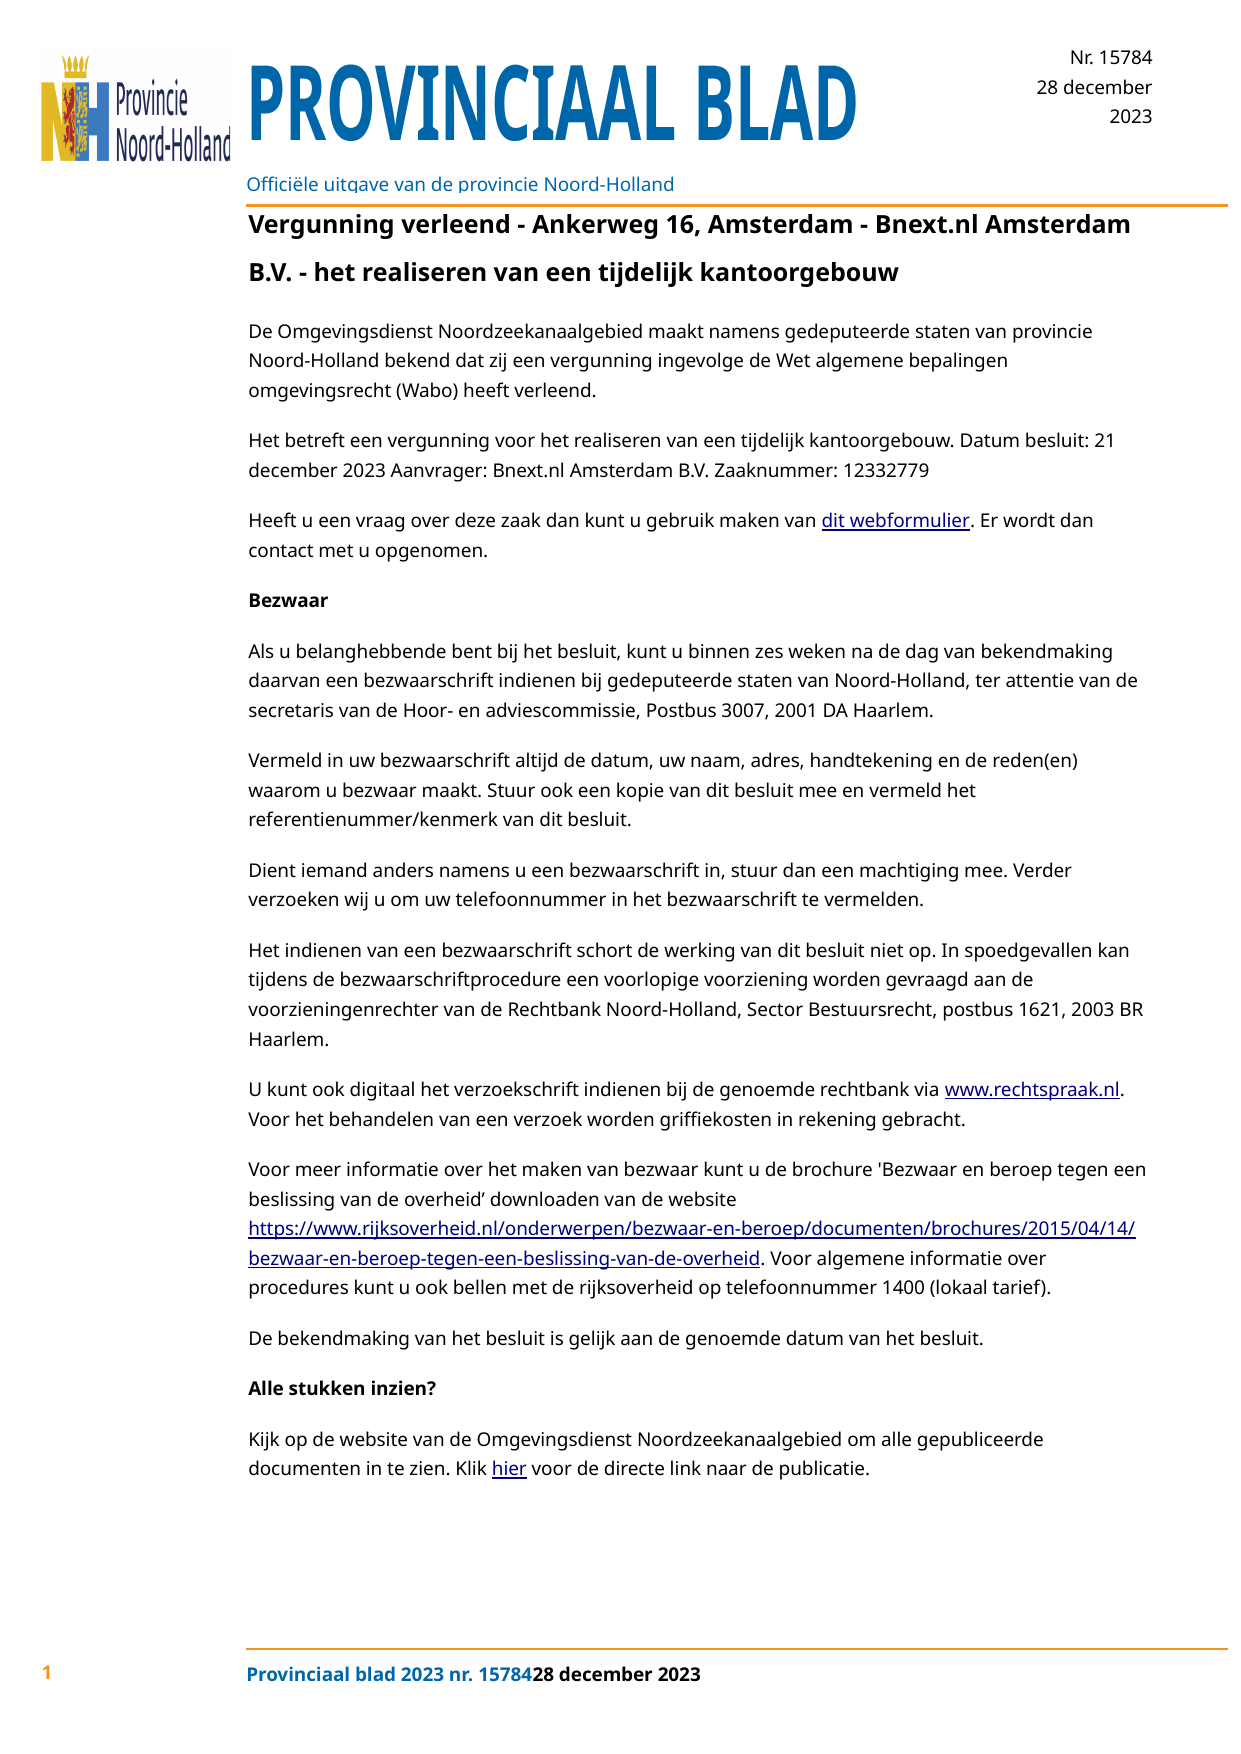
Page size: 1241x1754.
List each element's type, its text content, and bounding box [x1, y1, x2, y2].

picture [41, 47, 231, 172]
text De Omgevingsdienst Noordzeekanaalgebied maakt namens gedeputeerde staten van provincie Noord-Holland bekend dat zij een vergunning ingevolge de Wet algemene bepalingen omgevingsrecht (Wabo) heeft verleend. [248, 318, 1152, 403]
text Het betreft een vergunning voor het realiseren van een tijdelijk kantoorgebouw. Datum besluit: 21 december 2023 Aanvrager: Bnext.nl Amsterdam B.V. Zaaknummer: 12332779 [248, 427, 1152, 483]
text U kunt ook digitaal het verzoekschrift indienen bij de genoemde rechtbank via www.rechtspraak.nl. Voor het behandelen van een verzoek worden griffiekosten in rekening gebracht. [248, 1076, 1152, 1132]
text Heeft u een vraag over deze zaak dan kunt u gebruik maken van dit webformulier. Er wordt dan contact met u opgenomen. [248, 507, 1152, 563]
text Vergunning verleend - Ankerweg 16, Amsterdam - Bnext.nl Amsterdam B.V. - het realiseren van een tijdelijk kantoorgebouw [248, 207, 1152, 288]
text Het indienen van een bezwaarschrift schort de werking van dit besluit niet op. In spoedgevallen kan tijdens de bezwaarschriftprocedure een voorlopige voorziening worden gevraagd aan de voorzieningenrechter van de Rechtbank Noord-Holland, Sector Bestuursrecht, postbus 1621, 2003 BR Haarlem. [248, 937, 1152, 1052]
text Vermeld in uw bezwaarschrift altijd de datum, uw naam, adres, handtekening en de reden(en) waarom u bezwaar maakt. Stuur ook een kopie van dit besluit mee en vermeld het referentienummer/kenmerk van dit besluit. [248, 747, 1152, 832]
text Alle stukken inzien? [248, 1375, 1152, 1401]
text De bekendmaking van het besluit is gelijk aan de genoemde datum van het besluit. [248, 1325, 1152, 1351]
text Bezwaar [248, 587, 1152, 613]
text Kijk op de website van de Omgevingsdienst Noordzeekanaalgebied om alle gepubliceerde documenten in te zien. Klik hier voor de directe link naar de publicatie. [248, 1426, 1152, 1481]
text Voor meer informatie over het maken van bezwaar kunt u de brochure 'Bezwaar en beroep tegen een beslissing van de overheid’ downloaden van de website https://www.rijksoverheid.nl/onderwerpen/bezwaar-en-beroep/documenten/brochures/2015/04/14/bezwaar-en-beroep-tegen-een-beslissing-van-de-overheid. Voor algemene informatie over procedures kunt u ook bellen met de rijksoverheid op telefoonnummer 1400 (lokaal tarief). [248, 1156, 1152, 1300]
text Als u belanghebbende bent bij het besluit, kunt u binnen zes weken na de dag van bekendmaking daarvan een bezwaarschrift indienen bij gedeputeerde staten van Noord-Holland, ter attentie van de secretaris van de Hoor- en adviescommissie, Postbus 3007, 2001 DA Haarlem. [248, 638, 1152, 723]
text Dient iemand anders namens u een bezwaarschrift in, stuur dan een machtiging mee. Verder verzoeken wij u om uw telefoonnummer in het bezwaarschrift te vermelden. [248, 857, 1152, 912]
